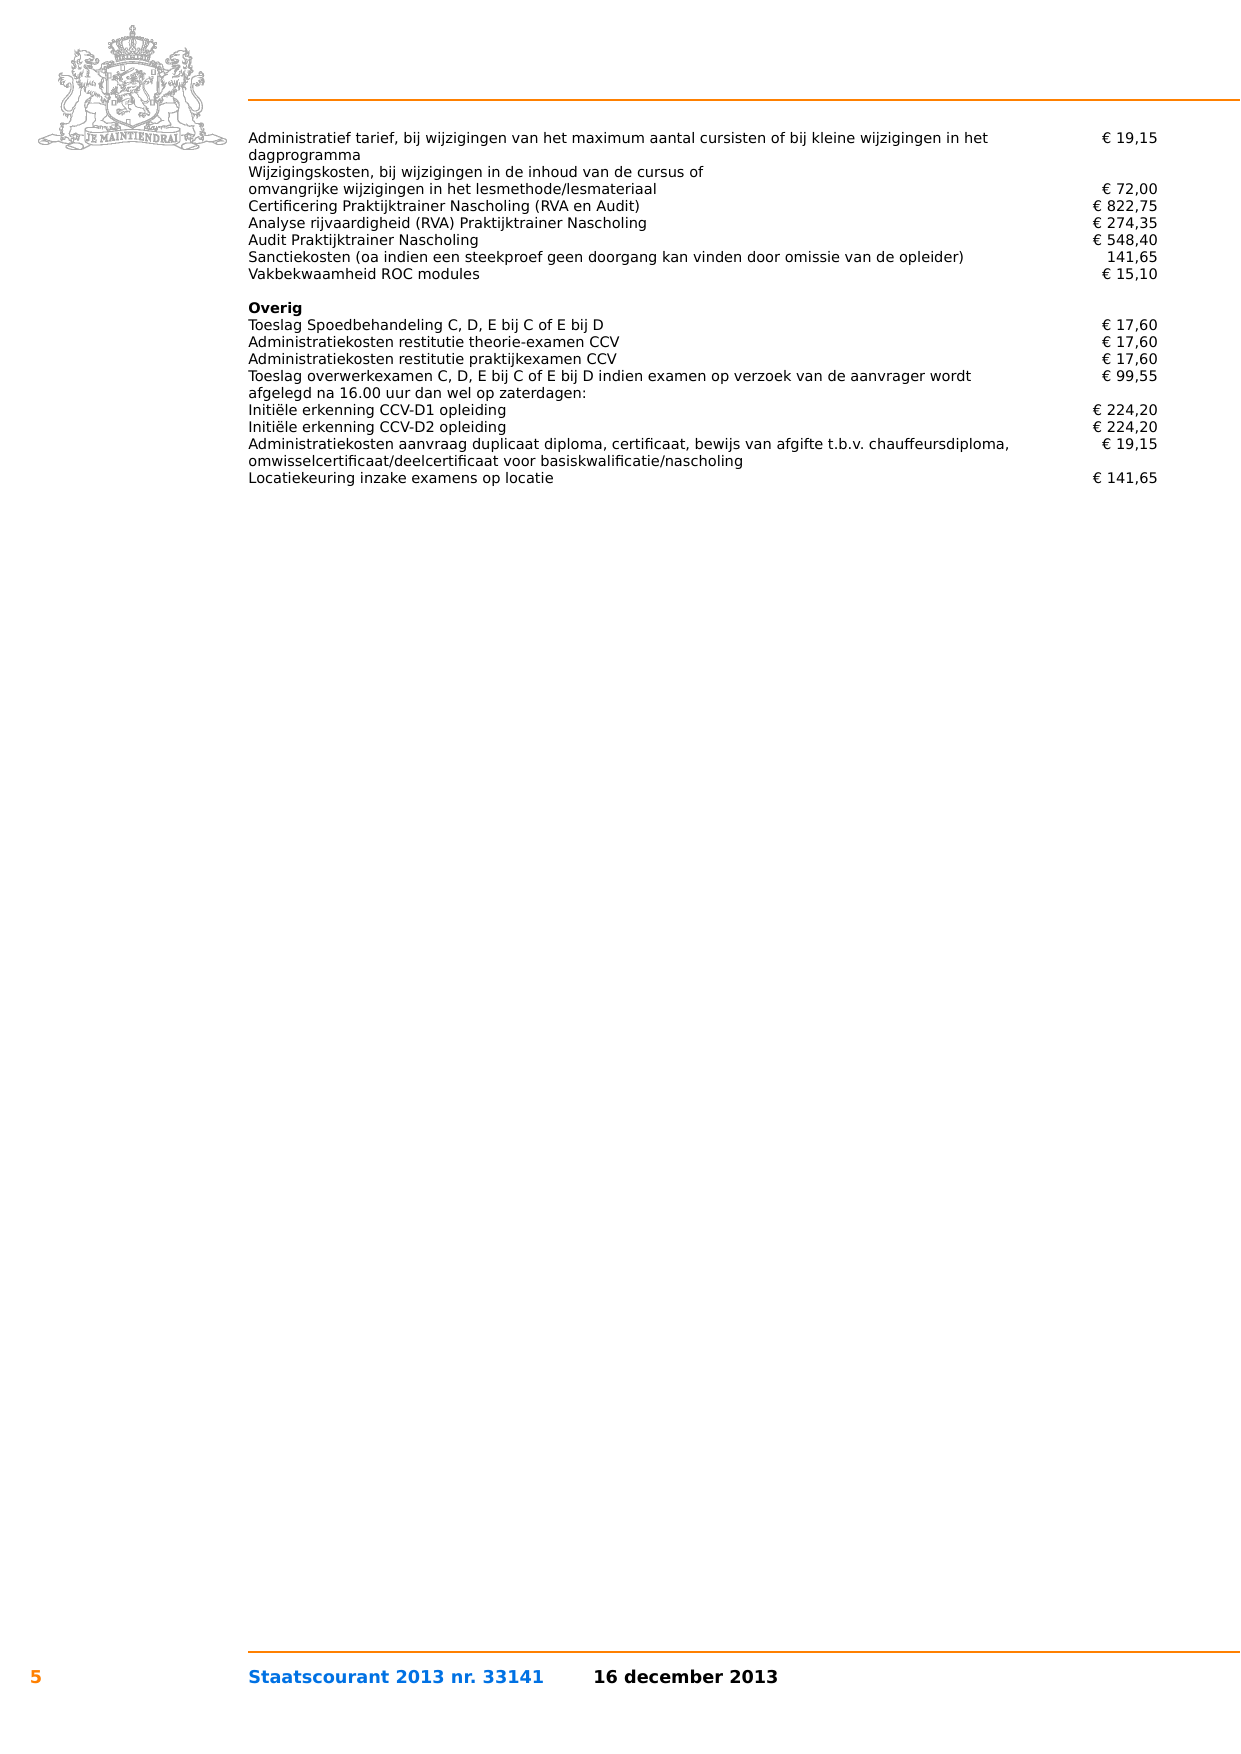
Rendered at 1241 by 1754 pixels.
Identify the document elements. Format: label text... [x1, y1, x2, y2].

table_cell € 224,20 [1030, 402, 1163, 418]
table_cell € 19,15 [1030, 130, 1163, 164]
table_cell € 141,65 [1030, 470, 1163, 486]
table_cell Vakbekwaamheid ROC modules [248, 266, 1030, 283]
table_cell [1030, 300, 1163, 317]
table_cell Administratief tarief, bij wijzigingen van het maximum aantal cursisten of bij kleine wijzigingen in het dagprogramma [248, 130, 1030, 164]
table_cell Locatiekeuring inzake examens op locatie [248, 470, 1030, 486]
table_cell € 17,60 [1030, 317, 1163, 334]
table_cell € 548,40 [1030, 232, 1163, 249]
table_cell Wijzigingskosten, bij wijzigingen in de inhoud van de cursus of [248, 164, 1030, 181]
table_cell Administratiekosten restitutie theorie-examen CCV [248, 334, 1030, 351]
table_cell Analyse rijvaardigheid (RVA) Praktijktrainer Nascholing [248, 215, 1030, 232]
table_cell Toeslag overwerkexamen C, D, E bij C of E bij D indien examen op verzoek van de aanvrager wordt afgelegd na 16.00 uur dan wel op zaterdagen: [248, 368, 1030, 402]
table_cell € 822,75 [1030, 198, 1163, 215]
table_cell Initiële erkenning CCV-D1 opleiding [248, 402, 1030, 418]
table_cell € 15,10 [1030, 266, 1163, 283]
table_cell € 72,00 [1030, 181, 1163, 198]
table_cell Administratiekosten aanvraag duplicaat diploma, certificaat, bewijs van afgifte t.b.v. chauffeursdiploma, omwisselcertificaat/deelcertificaat voor basiskwalificatie/nascholing [248, 436, 1030, 469]
table_cell Sanctiekosten (oa indien een steekproef geen doorgang kan vinden door omissie van de opleider) [248, 249, 1030, 266]
table_cell [1030, 283, 1163, 300]
table_cell Certificering Praktijktrainer Nascholing (RVA en Audit) [248, 198, 1030, 215]
table_cell € 99,55 [1030, 368, 1163, 402]
table_cell 141,65 [1030, 249, 1163, 266]
table_cell omvangrijke wijzigingen in het lesmethode/lesmateriaal [248, 181, 1030, 198]
table_cell € 274,35 [1030, 215, 1163, 232]
table_cell [1030, 164, 1163, 181]
table_cell Administratiekosten restitutie praktijkexamen CCV [248, 351, 1030, 368]
table_cell € 17,60 [1030, 334, 1163, 351]
table_cell Overig [248, 300, 1030, 317]
table_cell € 224,20 [1030, 419, 1163, 436]
table_cell Audit Praktijktrainer Nascholing [248, 232, 1030, 249]
picture [38, 25, 227, 150]
table_cell € 19,15 [1030, 436, 1163, 469]
table_cell Initiële erkenning CCV-D2 opleiding [248, 419, 1030, 436]
table_cell € 17,60 [1030, 351, 1163, 368]
table_cell [248, 283, 1030, 300]
table_cell Toeslag Spoedbehandeling C, D, E bij C of E bij D [248, 317, 1030, 334]
